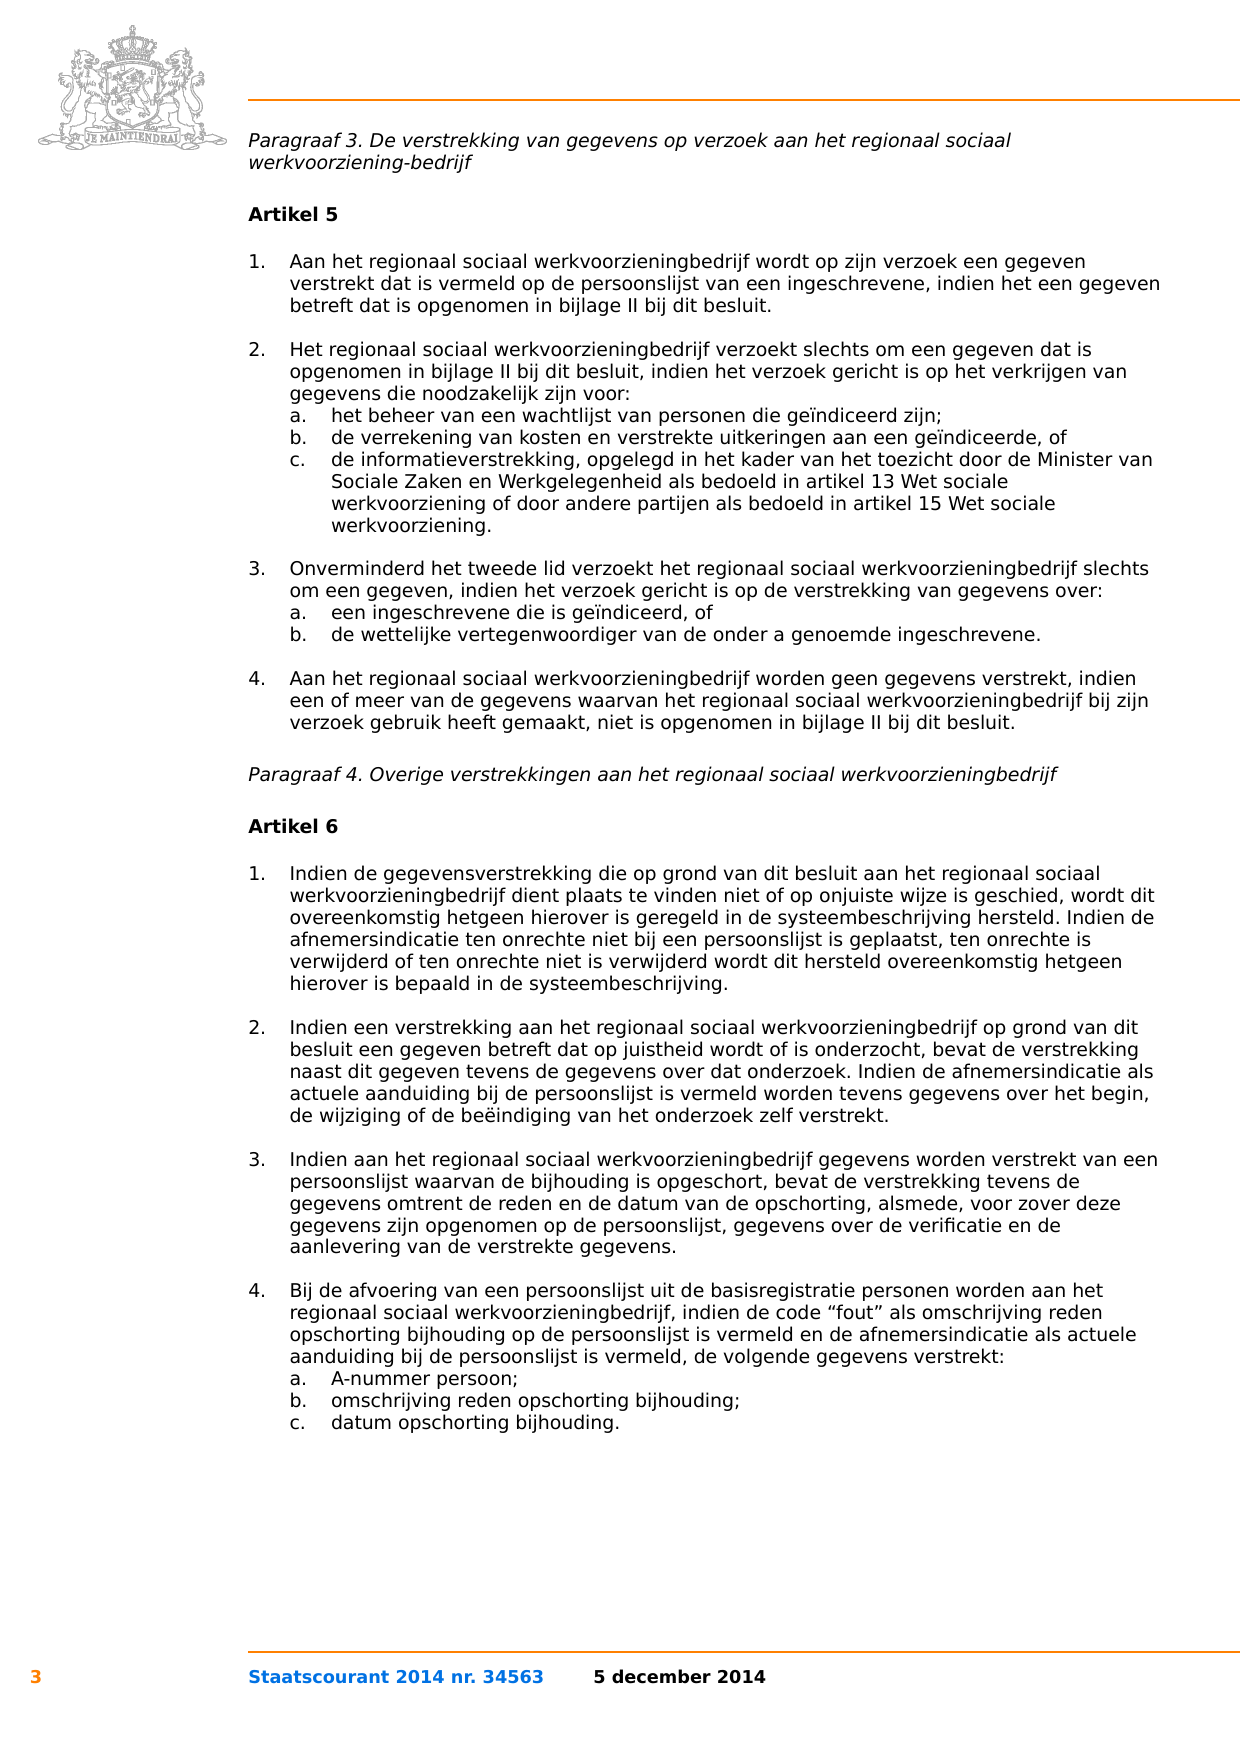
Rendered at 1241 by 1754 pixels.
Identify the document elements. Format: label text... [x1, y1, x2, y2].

text b. de verrekening van kosten en verstrekte uitkeringen aan een geïndiceerde, of [289, 427, 1163, 448]
text a. een ingeschrevene die is geïndiceerd, of [289, 602, 1163, 624]
text b. de wettelijke vertegenwoordiger van de onder a genoemde ingeschrevene. [289, 624, 1163, 646]
text a. het beheer van een wachtlijst van personen die geïndiceerd zijn; [289, 404, 1163, 427]
text a. A-nummer persoon; [289, 1368, 1163, 1390]
text c. de informatieverstrekking, opgelegd in het kader van het toezicht door de Minister van Sociale Zaken en Werkgelegenheid als bedoeld in artikel 13 Wet sociale werkvoorziening of door andere partijen als bedoeld in artikel 15 Wet sociale werkvoorziening. [289, 448, 1163, 536]
text 2. Het regionaal sociaal werkvoorzieningbedrijf verzoekt slechts om een gegeven dat is opgenomen in bijlage II bij dit besluit, indien het verzoek gericht is op het verkrijgen van gegevens die noodzakelijk zijn voor: [248, 339, 1163, 404]
subtitle Paragraaf 3. De verstrekking van gegevens op verzoek aan het regionaal sociaal werkvoorziening-bedrijf [248, 130, 1163, 174]
subtitle Artikel 6 [248, 816, 1163, 838]
text 4. Bij de afvoering van een persoonslijst uit de basisregistratie personen worden aan het regionaal sociaal werkvoorzieningbedrijf, indien de code “fout” als omschrijving reden opschorting bijhouding op de persoonslijst is vermeld en de afnemersindicatie als actuele aanduiding bij de persoonslijst is vermeld, de volgende gegevens verstrekt: [248, 1280, 1163, 1368]
subtitle Artikel 5 [248, 204, 1163, 226]
text c. datum opschorting bijhouding. [289, 1412, 1163, 1434]
subtitle Paragraaf 4. Overige verstrekkingen aan het regionaal sociaal werkvoorzieningbedrijf [248, 764, 1163, 786]
text 1. Aan het regionaal sociaal werkvoorzieningbedrijf wordt op zijn verzoek een gegeven verstrekt dat is vermeld op de persoonslijst van een ingeschrevene, indien het een gegeven betreft dat is opgenomen in bijlage II bij dit besluit. [248, 251, 1163, 317]
text 4. Aan het regionaal sociaal werkvoorzieningbedrijf worden geen gegevens verstrekt, indien een of meer van de gegevens waarvan het regionaal sociaal werkvoorzieningbedrijf bij zijn verzoek gebruik heeft gemaakt, niet is opgenomen in bijlage II bij dit besluit. [248, 668, 1163, 734]
text 1. Indien de gegevensverstrekking die op grond van dit besluit aan het regionaal sociaal werkvoorzieningbedrijf dient plaats te vinden niet of op onjuiste wijze is geschied, wordt dit overeenkomstig hetgeen hierover is geregeld in de systeembeschrijving hersteld. Indien de afnemersindicatie ten onrechte niet bij een persoonslijst is geplaatst, ten onrechte is verwijderd of ten onrechte niet is verwijderd wordt dit hersteld overeenkomstig hetgeen hierover is bepaald in de systeembeschrijving. [248, 863, 1163, 995]
text 2. Indien een verstrekking aan het regionaal sociaal werkvoorzieningbedrijf op grond van dit besluit een gegeven betreft dat op juistheid wordt of is onderzocht, bevat de verstrekking naast dit gegeven tevens de gegevens over dat onderzoek. Indien de afnemersindicatie als actuele aanduiding bij de persoonslijst is vermeld worden tevens gegevens over het begin, de wijziging of de beëindiging van het onderzoek zelf verstrekt. [248, 1017, 1163, 1127]
text 3. Indien aan het regionaal sociaal werkvoorzieningbedrijf gegevens worden verstrekt van een persoonslijst waarvan de bijhouding is opgeschort, bevat de verstrekking tevens de gegevens omtrent de reden en de datum van de opschorting, alsmede, voor zover deze gegevens zijn opgenomen op de persoonslijst, gegevens over de verificatie en de aanlevering van de verstrekte gegevens. [248, 1148, 1163, 1258]
picture [38, 25, 227, 150]
text 3. Onverminderd het tweede lid verzoekt het regionaal sociaal werkvoorzieningbedrijf slechts om een gegeven, indien het verzoek gericht is op de verstrekking van gegevens over: [248, 558, 1163, 602]
text b. omschrijving reden opschorting bijhouding; [289, 1390, 1163, 1412]
